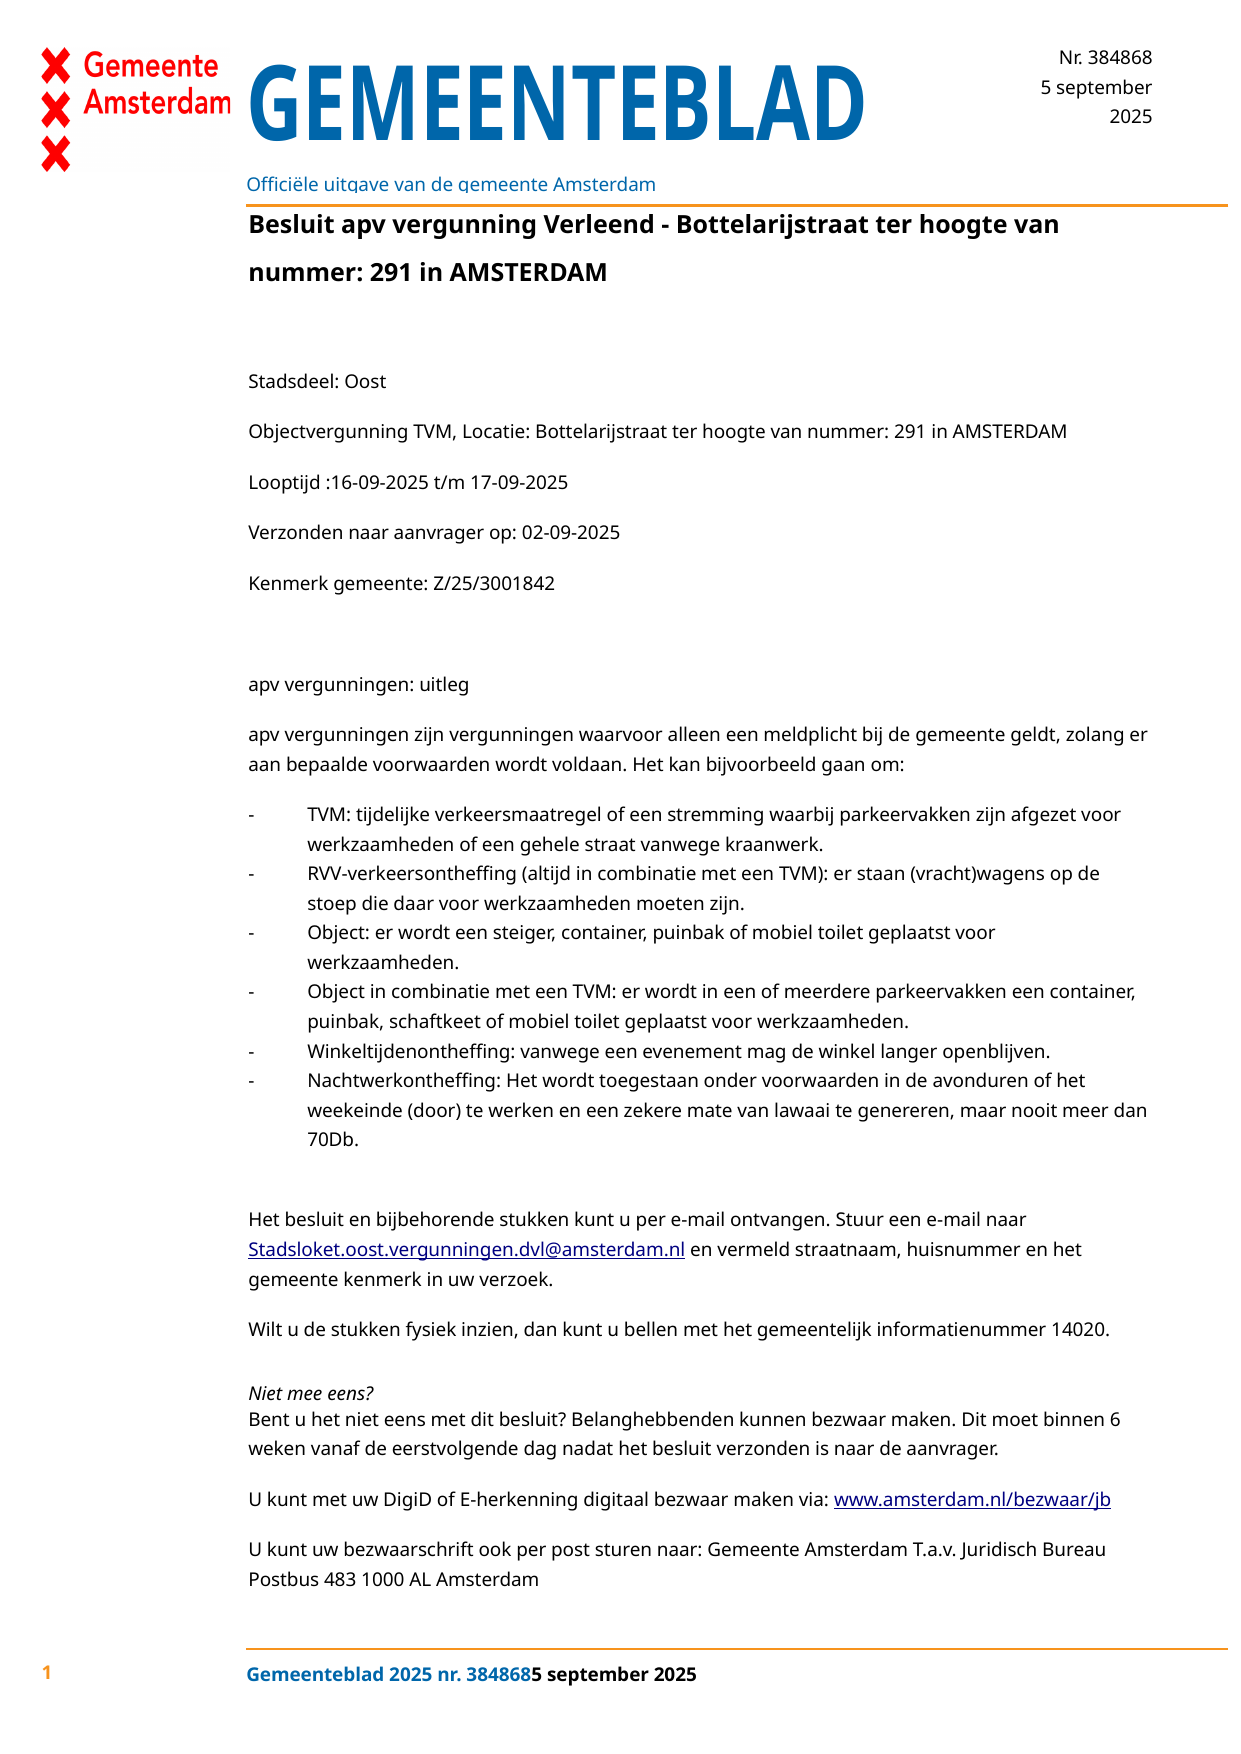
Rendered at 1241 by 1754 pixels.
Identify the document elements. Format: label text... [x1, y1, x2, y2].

text Wilt u de stukken fysiek inzien, dan kunt u bellen met het gemeentelijk informatienummer 14020. [248, 1316, 1152, 1342]
text Looptijd :16-09-2025 t/m 17-09-2025 [248, 469, 1152, 495]
text Stadsdeel: Oost [248, 368, 1152, 394]
text apv vergunningen: uitleg [248, 671, 1152, 697]
text U kunt uw bezwaarschrift ook per post sturen naar: Gemeente Amsterdam T.a.v. Juridisch Bureau Postbus 483 1000 AL Amsterdam [248, 1536, 1152, 1592]
text Besluit apv vergunning Verleend - Bottelarijstraat ter hoogte van nummer: 291 in AMSTERDAM [248, 207, 1152, 288]
list TVM: tijdelijke verkeersmaatregel of een stremming waarbij parkeervakken zijn afgezet voor werkzaamheden of een gehele straat vanwege kraanwerk. [248, 801, 1152, 857]
text Kenmerk gemeente: Z/25/3001842 [248, 570, 1152, 596]
text Verzonden naar aanvrager op: 02-09-2025 [248, 519, 1152, 545]
text apv vergunningen zijn vergunningen waarvoor alleen een meldplicht bij de gemeente geldt, zolang er aan bepaalde voorwaarden wordt voldaan. Het kan bijvoorbeeld gaan om: [248, 721, 1152, 777]
list Object in combinatie met een TVM: er wordt in een of meerdere parkeervakken een container, puinbak, schaftkeet of mobiel toilet geplaatst voor werkzaamheden. [248, 979, 1152, 1034]
text Niet mee eens? [248, 1380, 1152, 1406]
list Winkeltijdenontheffing: vanwege een evenement mag de winkel langer openblijven. [248, 1038, 1152, 1064]
text U kunt met uw DigiD of E-herkenning digitaal bezwaar maken via: www.amsterdam.nl/bezwaar/jb [248, 1486, 1152, 1512]
text Bent u het niet eens met dit besluit? Belanghebbenden kunnen bezwaar maken. Dit moet binnen 6 weken vanaf de eerstvolgende dag nadat het besluit verzonden is naar de aanvrager. [248, 1406, 1152, 1461]
list Nachtwerkontheffing: Het wordt toegestaan onder voorwaarden in de avonduren of het weekeinde (door) te werken en een zekere mate van lawaai te genereren, maar nooit meer dan 70Db. [248, 1067, 1152, 1152]
text Het besluit en bijbehorende stukken kunt u per e-mail ontvangen. Stuur een e-mail naar Stadsloket.oost.vergunningen.dvl@amsterdam.nl en vermeld straatnaam, huisnummer en het gemeente kenmerk in uw verzoek. [248, 1207, 1152, 1292]
list Object: er wordt een steiger, container, puinbak of mobiel toilet geplaatst voor werkzaamheden. [248, 919, 1152, 975]
picture [41, 47, 231, 172]
list RVV-verkeersontheffing (altijd in combinatie met een TVM): er staan (vracht)wagens op de stoep die daar voor werkzaamheden moeten zijn. [248, 860, 1152, 916]
text Objectvergunning TVM, Locatie: Bottelarijstraat ter hoogte van nummer: 291 in AMSTERDAM [248, 419, 1152, 444]
